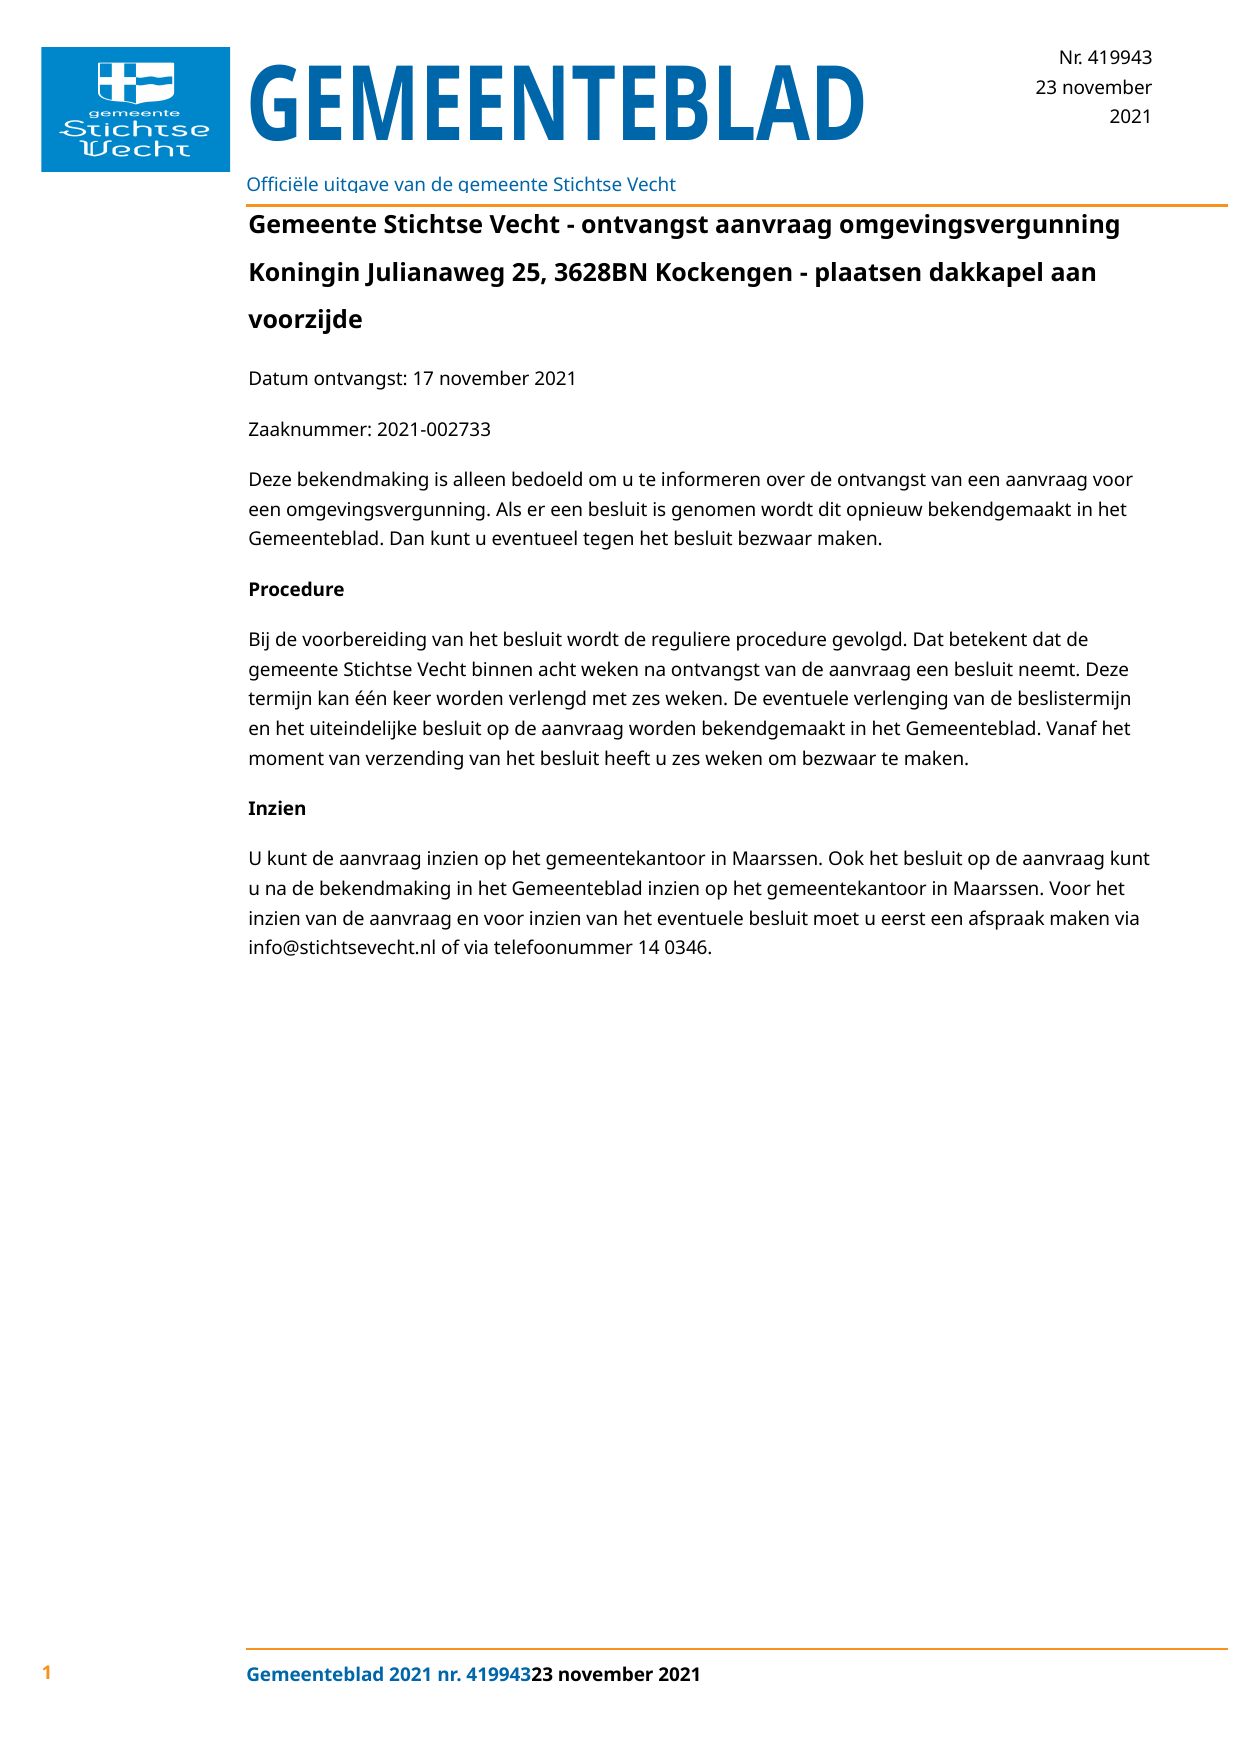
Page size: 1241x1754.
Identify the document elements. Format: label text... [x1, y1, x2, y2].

text Procedure [248, 576, 1152, 602]
picture [99, 63, 135, 101]
text U kunt de aanvraag inzien op het gemeentekantoor in Maarssen. Ook het besluit op de aanvraag kunt u na de bekendmaking in het Gemeenteblad inzien op het gemeentekantoor in Maarssen. Voor het inzien van de aanvraag en voor inzien van het eventuele besluit moet u eerst een afspraak maken via info@stichtsevecht.nl of via telefoonummer 14 0346. [248, 846, 1152, 960]
picture [137, 63, 174, 103]
text Inzien [248, 795, 1152, 821]
text Deze bekendmaking is alleen bedoeld om u te informeren over de ontvangst van een aanvraag voor een omgevingsvergunning. Als er een besluit is genomen wordt dit opnieuw bekendgemaakt in het Gemeenteblad. Dan kunt u eventueel tegen het besluit bezwaar maken. [248, 466, 1152, 551]
text Bij de voorbereiding van het besluit wordt de reguliere procedure gevolgd. Dat betekent dat de gemeente Stichtse Vecht binnen acht weken na ontvangst van de aanvraag een besluit neemt. Deze termijn kan één keer worden verlengd met zes weken. De eventuele verlenging van de beslistermijn en het uiteindelijke besluit op de aanvraag worden bekendgemaakt in het Gemeenteblad. Vanaf het moment van verzending van het besluit heeft u zes weken om bezwaar te maken. [248, 626, 1152, 770]
text Datum ontvangst: 17 november 2021 [248, 366, 1152, 391]
text Zaaknummer: 2021-002733 [248, 416, 1152, 442]
text Gemeente Stichtse Vecht - ontvangst aanvraag omgevingsvergunning Koningin Julianaweg 25, 3628BN Kockengen - plaatsen dakkapel aan voorzijde [248, 207, 1152, 336]
